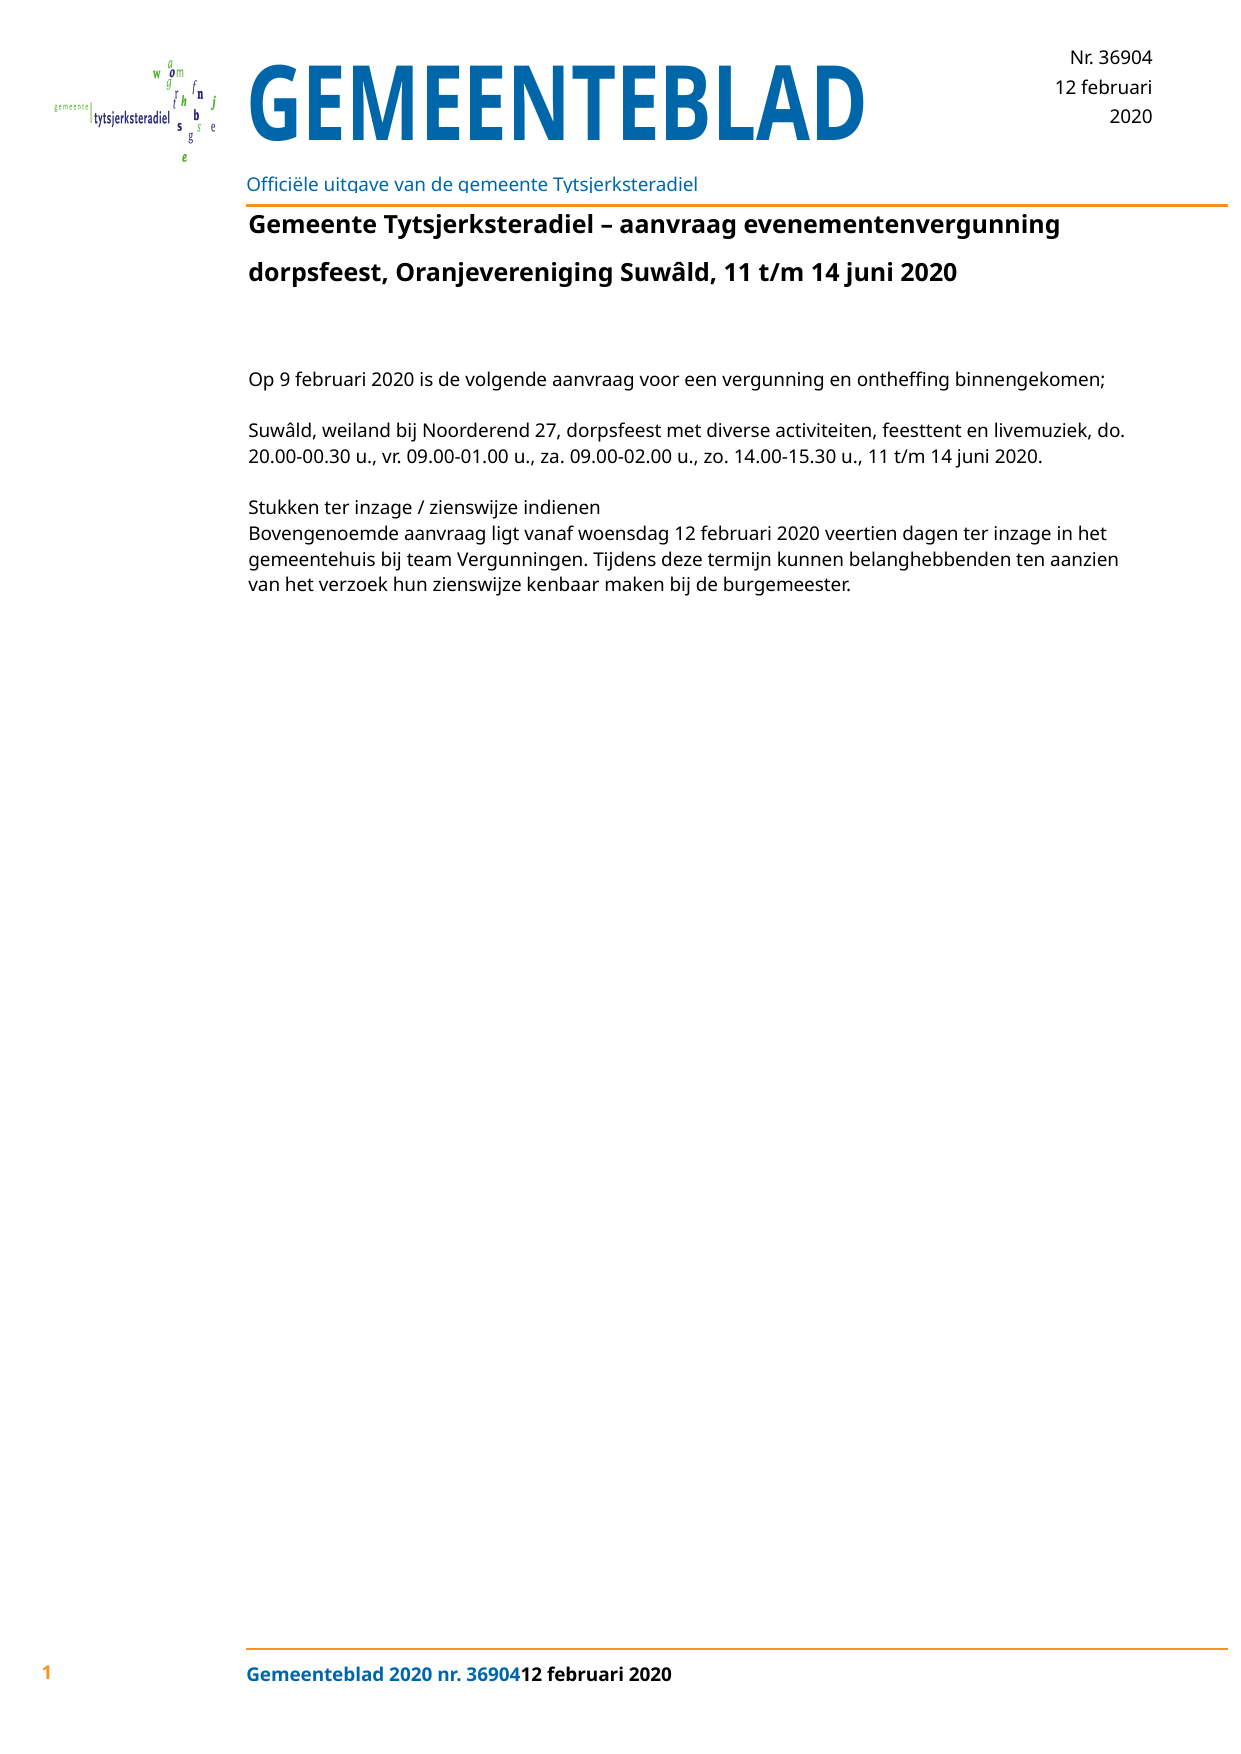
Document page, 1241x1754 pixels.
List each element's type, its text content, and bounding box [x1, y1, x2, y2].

text Bovengenoemde aanvraag ligt vanaf woensdag 12 februari 2020 veertien dagen ter inzage in het gemeentehuis bij team Vergunningen. Tijdens deze termijn kunnen belanghebbenden ten aanzien van het verzoek hun zienswijze kenbaar maken bij de burgemeester. [248, 520, 1152, 597]
picture [41, 47, 231, 172]
text Gemeente Tytsjerksteradiel – aanvraag evenementenvergunning dorpsfeest, Oranjevereniging Suwâld, 11 t/m 14 juni 2020 [248, 207, 1152, 288]
text Suwâld, weiland bij Noorderend 27, dorpsfeest met diverse activiteiten, feesttent en livemuziek, do. 20.00-00.30 u., vr. 09.00-01.00 u., za. 09.00-02.00 u., zo. 14.00-15.30 u., 11 t/m 14 juni 2020. [248, 417, 1152, 469]
text Stukken ter inzage / zienswijze indienen [248, 494, 1152, 520]
text Op 9 februari 2020 is de volgende aanvraag voor een vergunning en ontheffing binnengekomen; [248, 366, 1152, 391]
